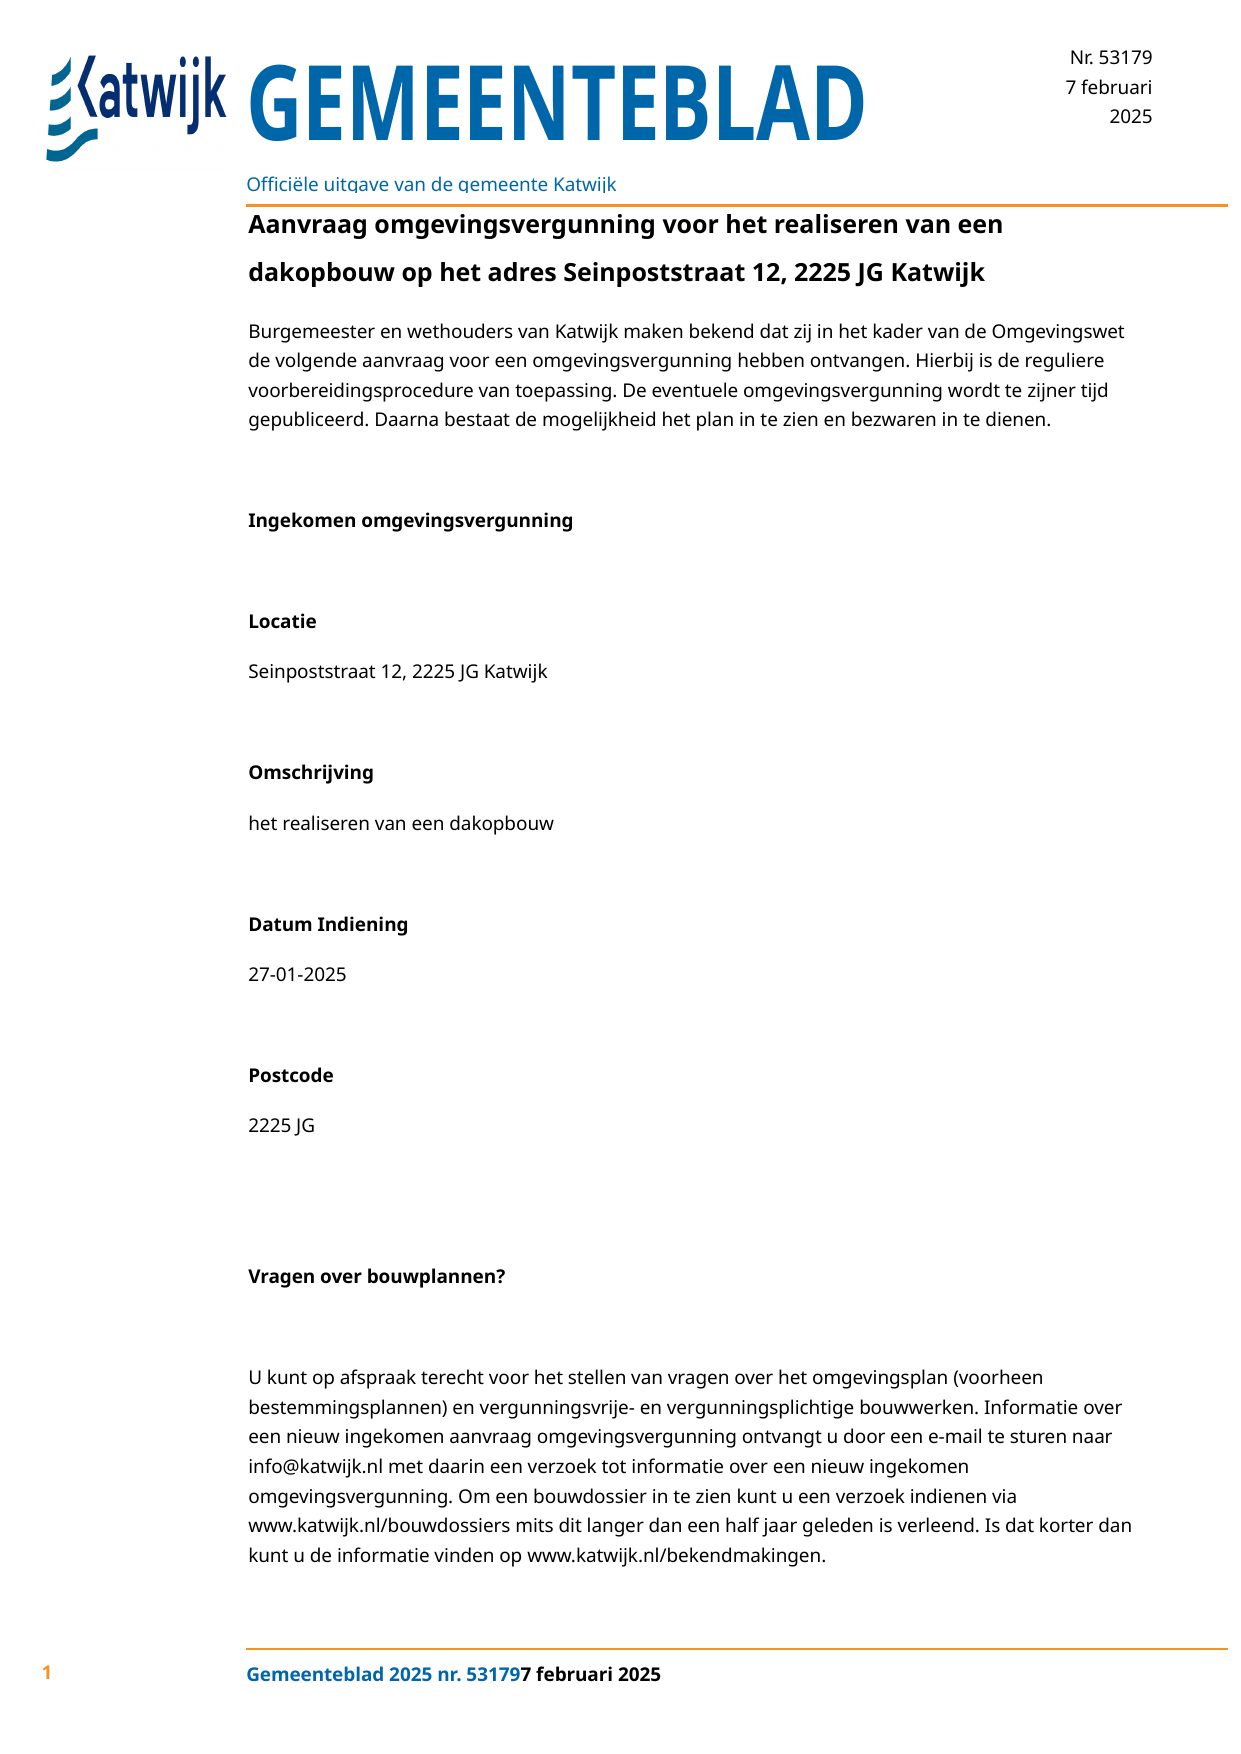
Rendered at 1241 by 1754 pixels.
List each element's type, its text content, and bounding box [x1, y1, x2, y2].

text 2225 JG [248, 1112, 1152, 1138]
text het realiseren van een dakopbouw [248, 810, 1152, 836]
text U kunt op afspraak terecht voor het stellen van vragen over het omgevingsplan (voorheen bestemmingsplannen) en vergunningsvrije- en vergunningsplichtige bouwwerken. Informatie over een nieuw ingekomen aanvraag omgevingsvergunning ontvangt u door een e-mail te sturen naar info@katwijk.nl met daarin een verzoek tot informatie over een nieuw ingekomen omgevingsvergunning. Om een bouwdossier in te zien kunt u een verzoek indienen via www.katwijk.nl/bouwdossiers mits dit langer dan een half jaar geleden is verleend. Is dat korter dan kunt u de informatie vinden op www.katwijk.nl/bekendmakingen. [248, 1364, 1152, 1568]
text Burgemeester en wethouders van Katwijk maken bekend dat zij in het kader van de Omgevingswet de volgende aanvraag voor een omgevingsvergunning hebben ontvangen. Hierbij is de reguliere voorbereidingsprocedure van toepassing. De eventuele omgevingsvergunning wordt te zijner tijd gepubliceerd. Daarna bestaat de mogelijkheid het plan in te zien en bezwaren in te dienen. [248, 318, 1152, 432]
text Datum Indiening [248, 911, 1152, 937]
text Ingekomen omgevingsvergunning [248, 507, 1152, 533]
text Omschrijving [248, 759, 1152, 785]
text 27-01-2025 [248, 961, 1152, 987]
text Locatie [248, 608, 1152, 634]
text Vragen over bouwplannen? [248, 1264, 1152, 1289]
picture [41, 47, 231, 172]
text Seinpoststraat 12, 2225 JG Katwijk [248, 659, 1152, 684]
text Aanvraag omgevingsvergunning voor het realiseren van een dakopbouw op het adres Seinpoststraat 12, 2225 JG Katwijk [248, 207, 1152, 288]
text Postcode [248, 1062, 1152, 1088]
